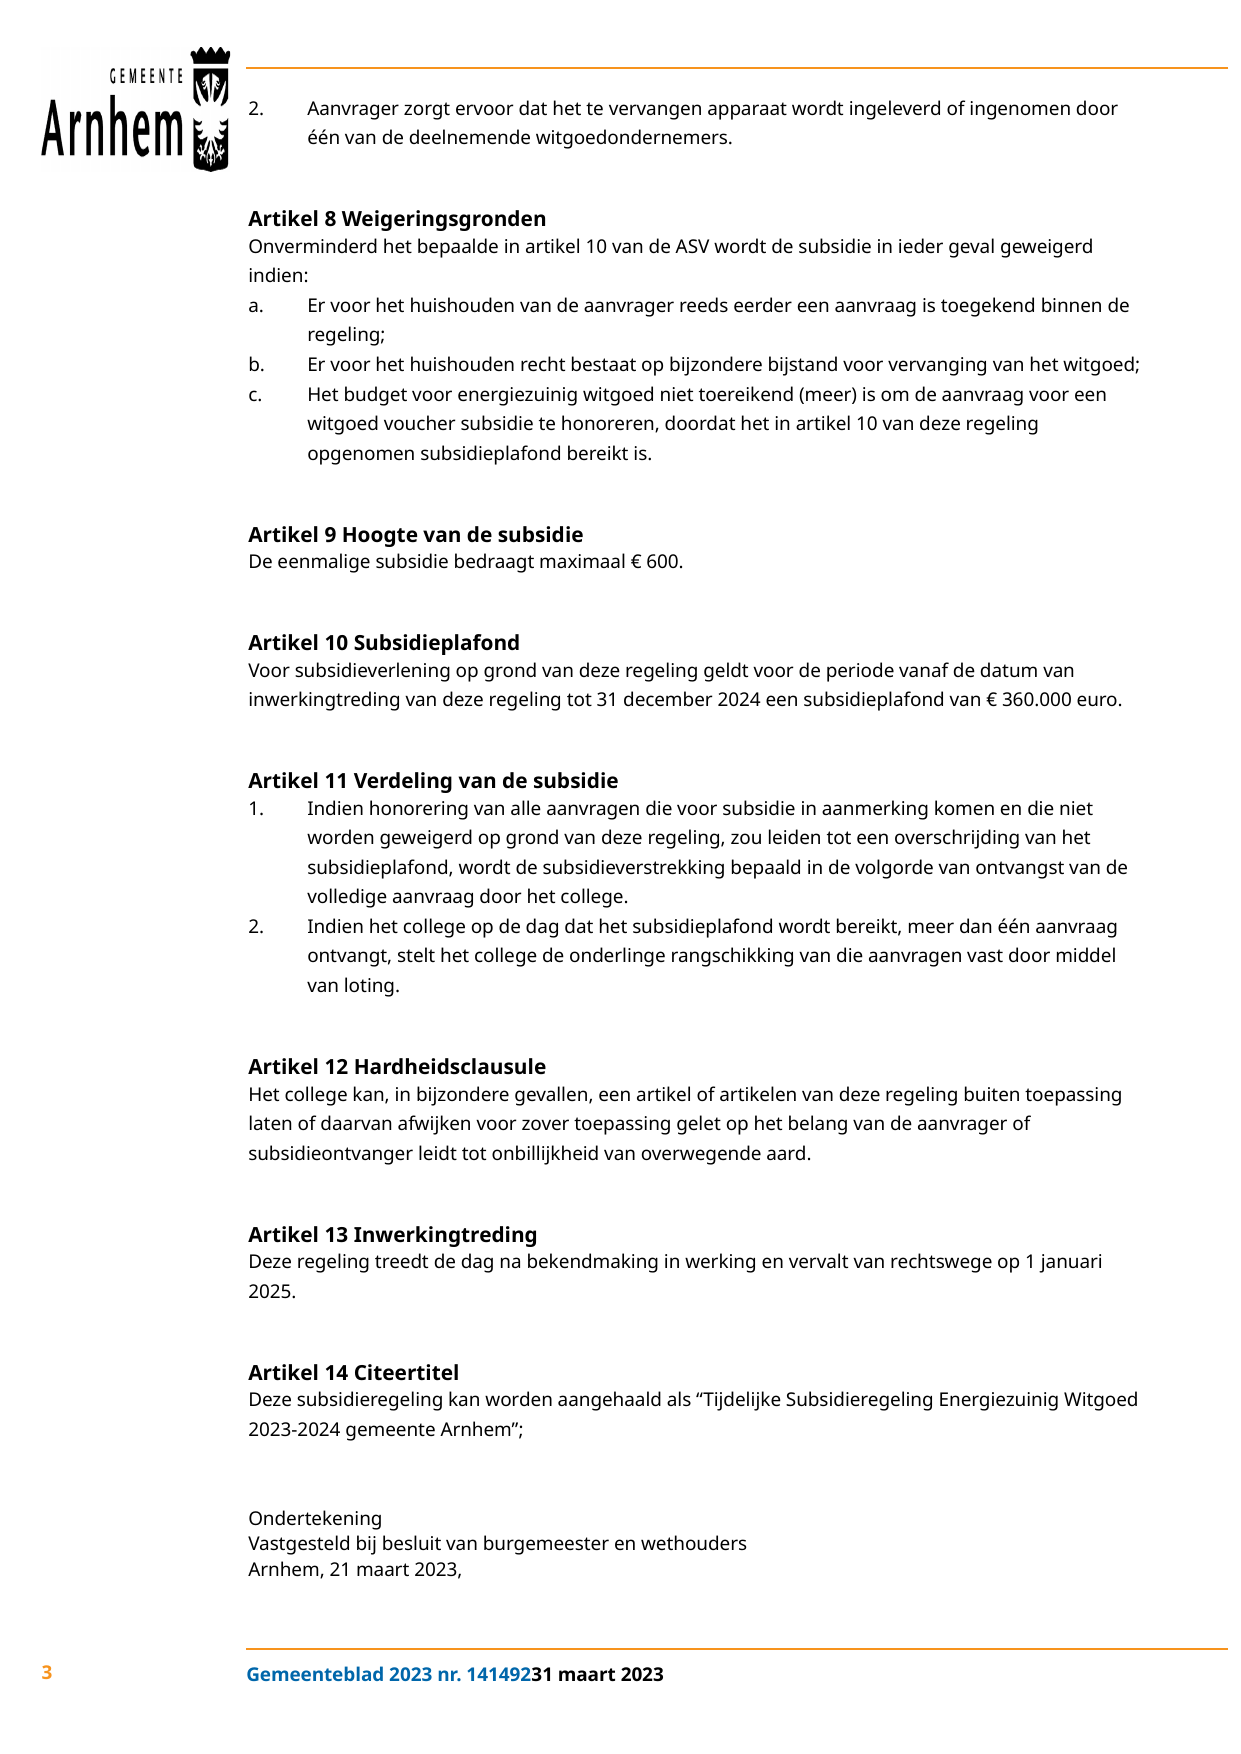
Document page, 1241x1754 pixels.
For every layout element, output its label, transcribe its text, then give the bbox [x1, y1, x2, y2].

text Het college kan, in bijzondere gevallen, een artikel of artikelen van deze regeling buiten toepassing laten of daarvan afwijken voor zover toepassing gelet op het belang van de aanvrager of subsidieontvanger leidt tot onbillijkheid van overwegende aard. [248, 1081, 1152, 1166]
list Er voor het huishouden van de aanvrager reeds eerder een aanvraag is toegekend binnen de regeling; [248, 292, 1152, 347]
text Ondertekening [248, 1505, 1152, 1530]
text Voor subsidieverlening op grond van deze regeling geldt voor de periode vanaf de datum van inwerkingtreding van deze regeling tot 31 december 2024 een subsidieplafond van € 360.000 euro. [248, 657, 1152, 712]
text Artikel 9 Hoogte van de subsidie [248, 520, 1152, 548]
text Artikel 14 Citeertitel [248, 1358, 1152, 1386]
text Deze regeling treedt de dag na bekendmaking in werking en vervalt van rechtswege op 1 januari 2025. [248, 1248, 1152, 1304]
text De eenmalige subsidie bedraagt maximaal € 600. [248, 548, 1152, 574]
text Vastgesteld bij besluit van burgemeester en wethouders [248, 1530, 1152, 1556]
list Het budget voor energiezuinig witgoed niet toereikend (meer) is om de aanvraag voor een witgoed voucher subsidie te honoreren, doordat het in artikel 10 van deze regeling opgenomen subsidieplafond bereikt is. [248, 381, 1152, 466]
text Deze subsidieregeling kan worden aangehaald als “Tijdelijke Subsidieregeling Energiezuinig Witgoed 2023-2024 gemeente Arnhem”; [248, 1386, 1152, 1442]
list Aanvrager zorgt ervoor dat het te vervangen apparaat wordt ingeleverd of ingenomen door één van de deelnemende witgoedondernemers. [248, 95, 1152, 150]
text Artikel 11 Verdeling van de subsidie [248, 766, 1152, 795]
text Artikel 13 Inwerkingtreding [248, 1220, 1152, 1248]
text Onverminderd het bepaalde in artikel 10 van de ASV wordt de subsidie in ieder geval geweigerd indien: [248, 233, 1152, 288]
list Indien honorering van alle aanvragen die voor subsidie in aanmerking komen en die niet worden geweigerd op grond van deze regeling, zou leiden tot een overschrijding van het subsidieplafond, wordt de subsidieverstrekking bepaald in de volgorde van ontvangst van de volledige aanvraag door het college. [248, 795, 1152, 909]
list Indien het college op de dag dat het subsidieplafond wordt bereikt, meer dan één aanvraag ontvangt, stelt het college de onderlinge rangschikking van die aanvragen vast door middel van loting. [248, 913, 1152, 998]
text Artikel 10 Subsidieplafond [248, 628, 1152, 657]
text Arnhem, 21 maart 2023, [248, 1556, 1152, 1582]
picture [41, 47, 231, 172]
list Er voor het huishouden recht bestaat op bijzondere bijstand voor vervanging van het witgoed; [248, 351, 1152, 377]
text Artikel 8 Weigeringsgronden [248, 204, 1152, 233]
text Artikel 12 Hardheidsclausule [248, 1052, 1152, 1081]
